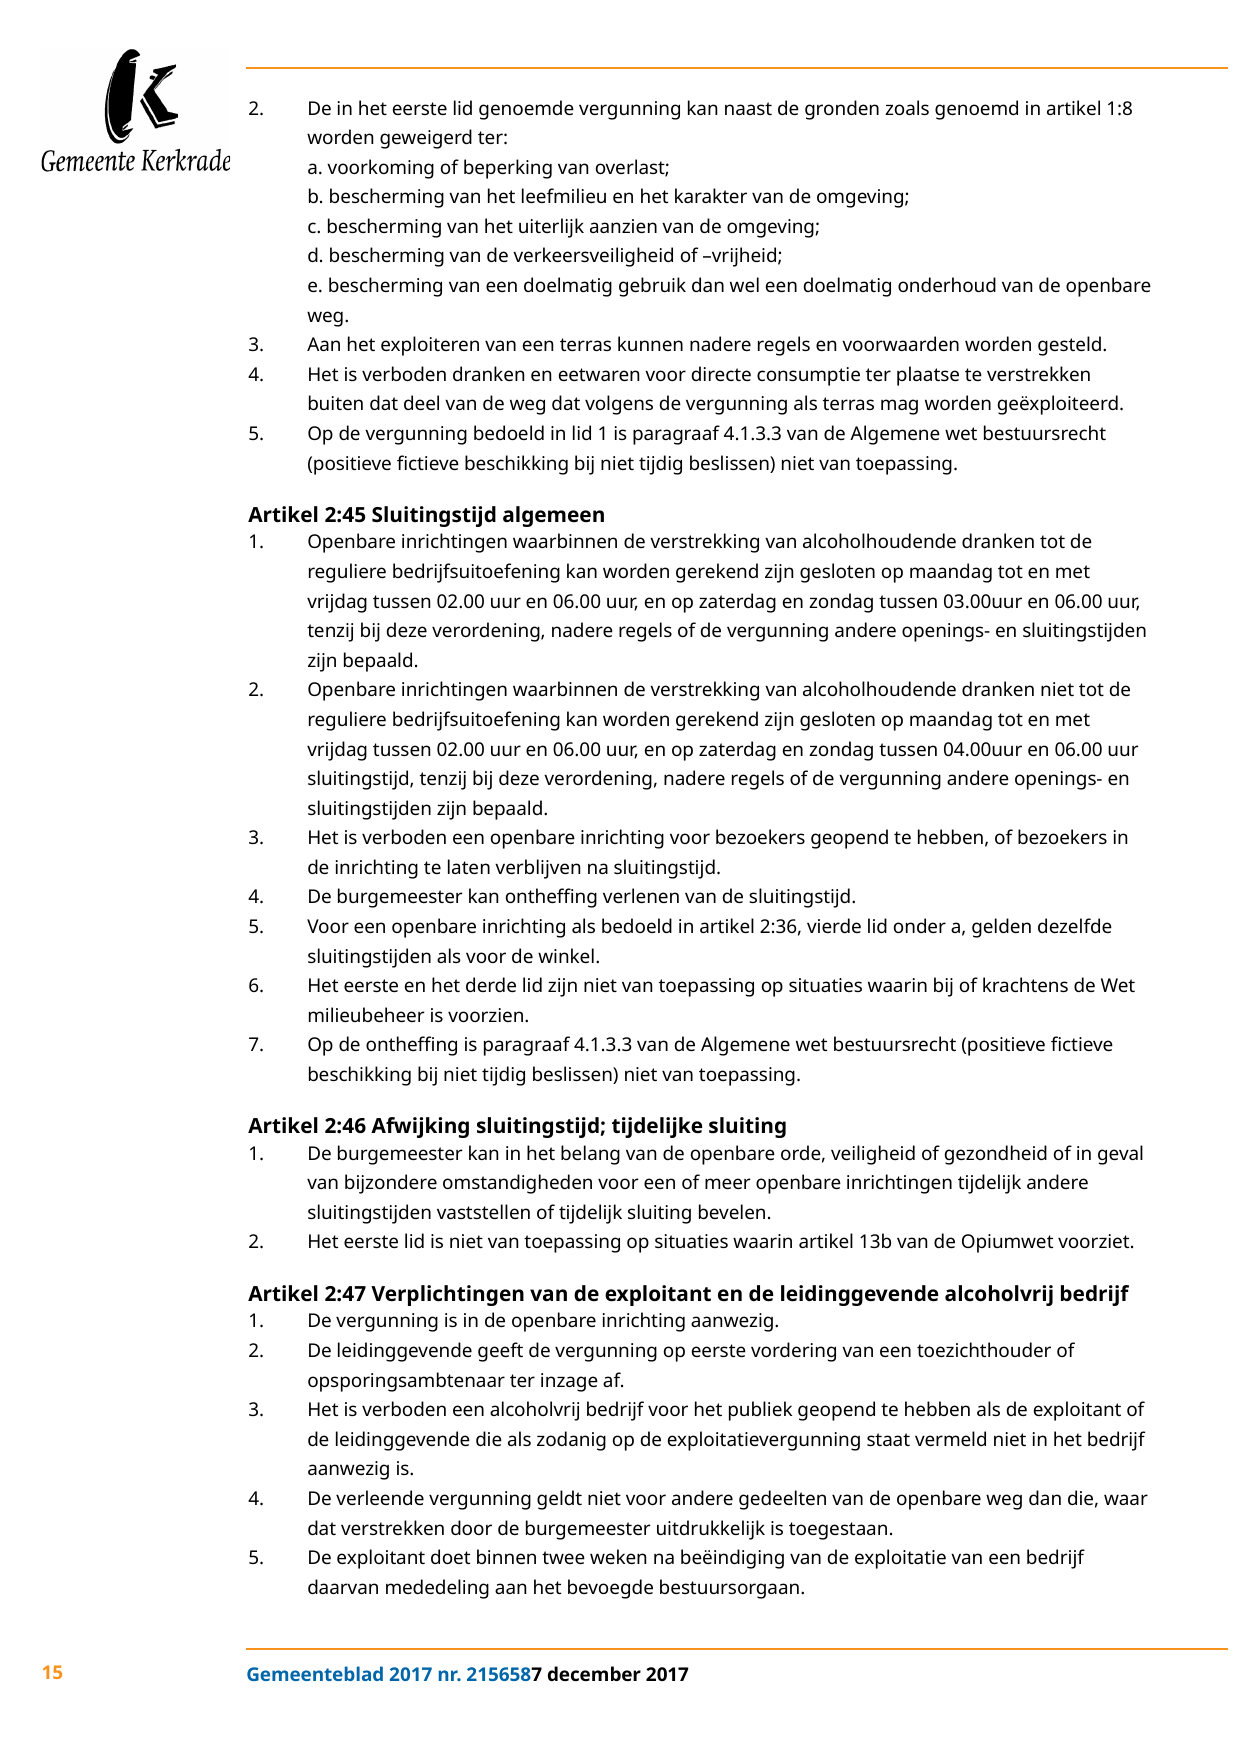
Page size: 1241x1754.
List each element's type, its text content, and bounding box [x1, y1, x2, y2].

list Het eerste en het derde lid zijn niet van toepassing op situaties waarin bij of krachtens de Wet milieubeheer is voorzien. [248, 972, 1152, 1028]
list Het is verboden dranken en eetwaren voor directe consumptie ter plaatse te verstrekken buiten dat deel van de weg dat volgens de vergunning als terras mag worden geëxploiteerd. [248, 361, 1152, 416]
list Het is verboden een openbare inrichting voor bezoekers geopend te hebben, of bezoekers in de inrichting te laten verblijven na sluitingstijd. [248, 824, 1152, 880]
list Aan het exploiteren van een terras kunnen nadere regels en voorwaarden worden gesteld. [248, 331, 1152, 357]
list e. bescherming van een doelmatig gebruik dan wel een doelmatig onderhoud van de openbare weg. [248, 272, 1152, 328]
list De verleende vergunning geldt niet voor andere gedeelten van de openbare weg dan die, waar dat verstrekken door de burgemeester uitdrukkelijk is toegestaan. [248, 1485, 1152, 1540]
list Het is verboden een alcoholvrij bedrijf voor het publiek geopend te hebben als de exploitant of de leidinggevende die als zodanig op de exploitatievergunning staat vermeld niet in het bedrijf aanwezig is. [248, 1396, 1152, 1481]
list Openbare inrichtingen waarbinnen de verstrekking van alcoholhoudende dranken niet tot de reguliere bedrijfsuitoefening kan worden gerekend zijn gesloten op maandag tot en met vrijdag tussen 02.00 uur en 06.00 uur, en op zaterdag en zondag tussen 04.00uur en 06.00 uur sluitingstijd, tenzij bij deze verordening, nadere regels of de vergunning andere openings- en sluitingstijden zijn bepaald. [248, 677, 1152, 821]
picture [41, 47, 231, 172]
list De vergunning is in de openbare inrichting aanwezig. [248, 1308, 1152, 1333]
list Openbare inrichtingen waarbinnen de verstrekking van alcoholhoudende dranken tot de reguliere bedrijfsuitoefening kan worden gerekend zijn gesloten op maandag tot en met vrijdag tussen 02.00 uur en 06.00 uur, en op zaterdag en zondag tussen 03.00uur en 06.00 uur, tenzij bij deze verordening, nadere regels of de vergunning andere openings- en sluitingstijden zijn bepaald. [248, 529, 1152, 673]
list De leidinggevende geeft de vergunning op eerste vordering van een toezichthouder of opsporingsambtenaar ter inzage af. [248, 1337, 1152, 1392]
list De burgemeester kan ontheffing verlenen van de sluitingstijd. [248, 884, 1152, 909]
list b. bescherming van het leefmilieu en het karakter van de omgeving; [248, 183, 1152, 209]
list Op de vergunning bedoeld in lid 1 is paragraaf 4.1.3.3 van de Algemene wet bestuursrecht (positieve fictieve beschikking bij niet tijdig beslissen) niet van toepassing. [248, 420, 1152, 476]
list Het eerste lid is niet van toepassing op situaties waarin artikel 13b van de Opiumwet voorziet. [248, 1229, 1152, 1254]
list Op de ontheffing is paragraaf 4.1.3.3 van de Algemene wet bestuursrecht (positieve fictieve beschikking bij niet tijdig beslissen) niet van toepassing. [248, 1032, 1152, 1087]
list Voor een openbare inrichting als bedoeld in artikel 2:36, vierde lid onder a, gelden dezelfde sluitingstijden als voor de winkel. [248, 913, 1152, 968]
list c. bescherming van het uiterlijk aanzien van de omgeving; [248, 213, 1152, 239]
list a. voorkoming of beperking van overlast; [248, 154, 1152, 180]
list d. bescherming van de verkeersveiligheid of –vrijheid; [248, 243, 1152, 268]
text Artikel 2:47 Verplichtingen van de exploitant en de leidinggevende alcoholvrij bedrijf [248, 1279, 1152, 1308]
text Artikel 2:46 Afwijking sluitingstijd; tijdelijke sluiting [248, 1112, 1152, 1140]
list De burgemeester kan in het belang van de openbare orde, veiligheid of gezondheid of in geval van bijzondere omstandigheden voor een of meer openbare inrichtingen tijdelijk andere sluitingstijden vaststellen of tijdelijk sluiting bevelen. [248, 1140, 1152, 1225]
list De exploitant doet binnen twee weken na beëindiging van de exploitatie van een bedrijf daarvan mededeling aan het bevoegde bestuursorgaan. [248, 1544, 1152, 1599]
text Artikel 2:45 Sluitingstijd algemeen [248, 500, 1152, 529]
list De in het eerste lid genoemde vergunning kan naast de gronden zoals genoemd in artikel 1:8 worden geweigerd ter: [248, 95, 1152, 150]
